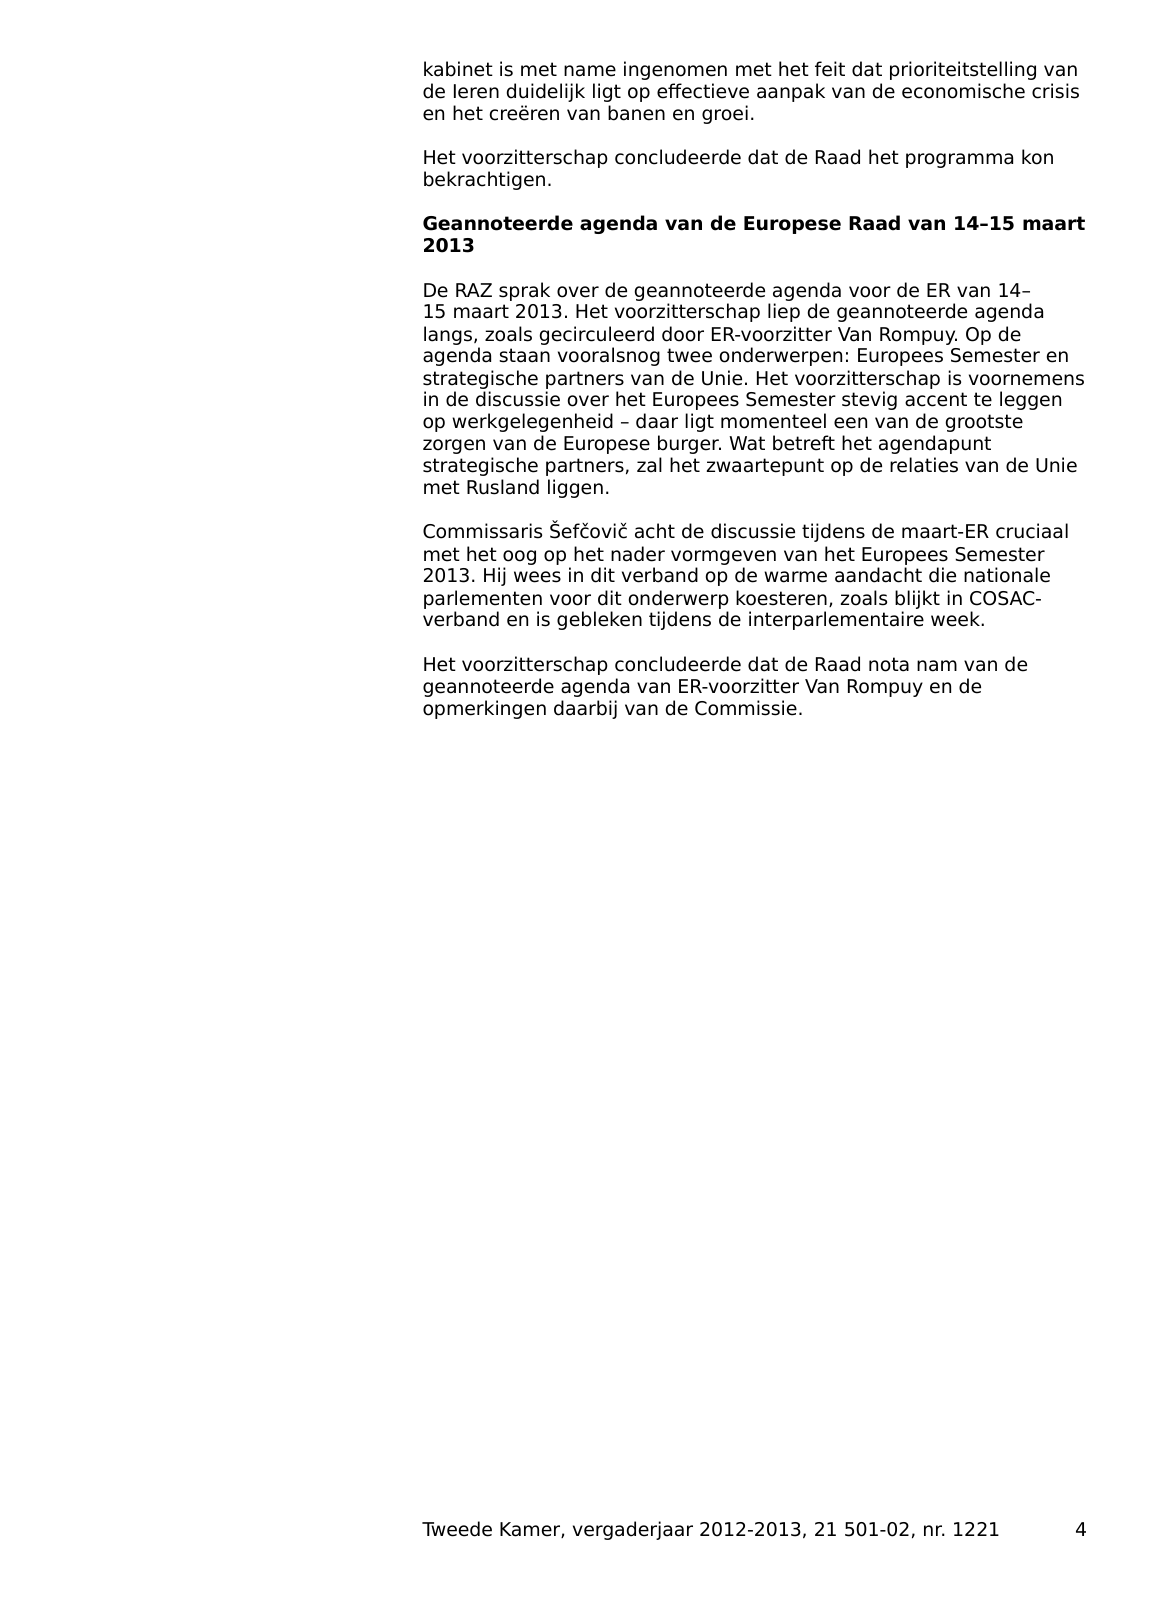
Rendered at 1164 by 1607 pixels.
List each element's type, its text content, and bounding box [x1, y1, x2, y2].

text Het voorzitterschap concludeerde dat de Raad nota nam van de geannoteerde agenda van ER-voorzitter Van Rompuy en de opmerkingen daarbij van de Commissie. [422, 653, 1087, 719]
text kabinet is met name ingenomen met het feit dat prioriteitstelling van de Ieren duidelijk ligt op effectieve aanpak van de economische crisis en het creëren van banen en groei. [422, 59, 1087, 125]
subtitle Geannoteerde agenda van de Europese Raad van 14–15 maart 2013 [422, 213, 1087, 257]
text Commissaris Šefčovič acht de discussie tijdens de maart-ER cruciaal met het oog op het nader vormgeven van het Europees Semester 2013. Hij wees in dit verband op de warme aandacht die nationale parlementen voor dit onderwerp koesteren, zoals blijkt in COSAC-verband en is gebleken tijdens de interparlementaire week. [422, 521, 1087, 631]
text De RAZ sprak over de geannoteerde agenda voor de ER van 14–15 maart 2013. Het voorzitterschap liep de geannoteerde agenda langs, zoals gecirculeerd door ER-voorzitter Van Rompuy. Op de agenda staan vooralsnog twee onderwerpen: Europees Semester en strategische partners van de Unie. Het voorzitterschap is voornemens in de discussie over het Europees Semester stevig accent te leggen op werkgelegenheid – daar ligt momenteel een van de grootste zorgen van de Europese burger. Wat betreft het agendapunt strategische partners, zal het zwaartepunt op de relaties van de Unie met Rusland liggen. [422, 279, 1087, 499]
text Het voorzitterschap concludeerde dat de Raad het programma kon bekrachtigen. [422, 147, 1087, 191]
